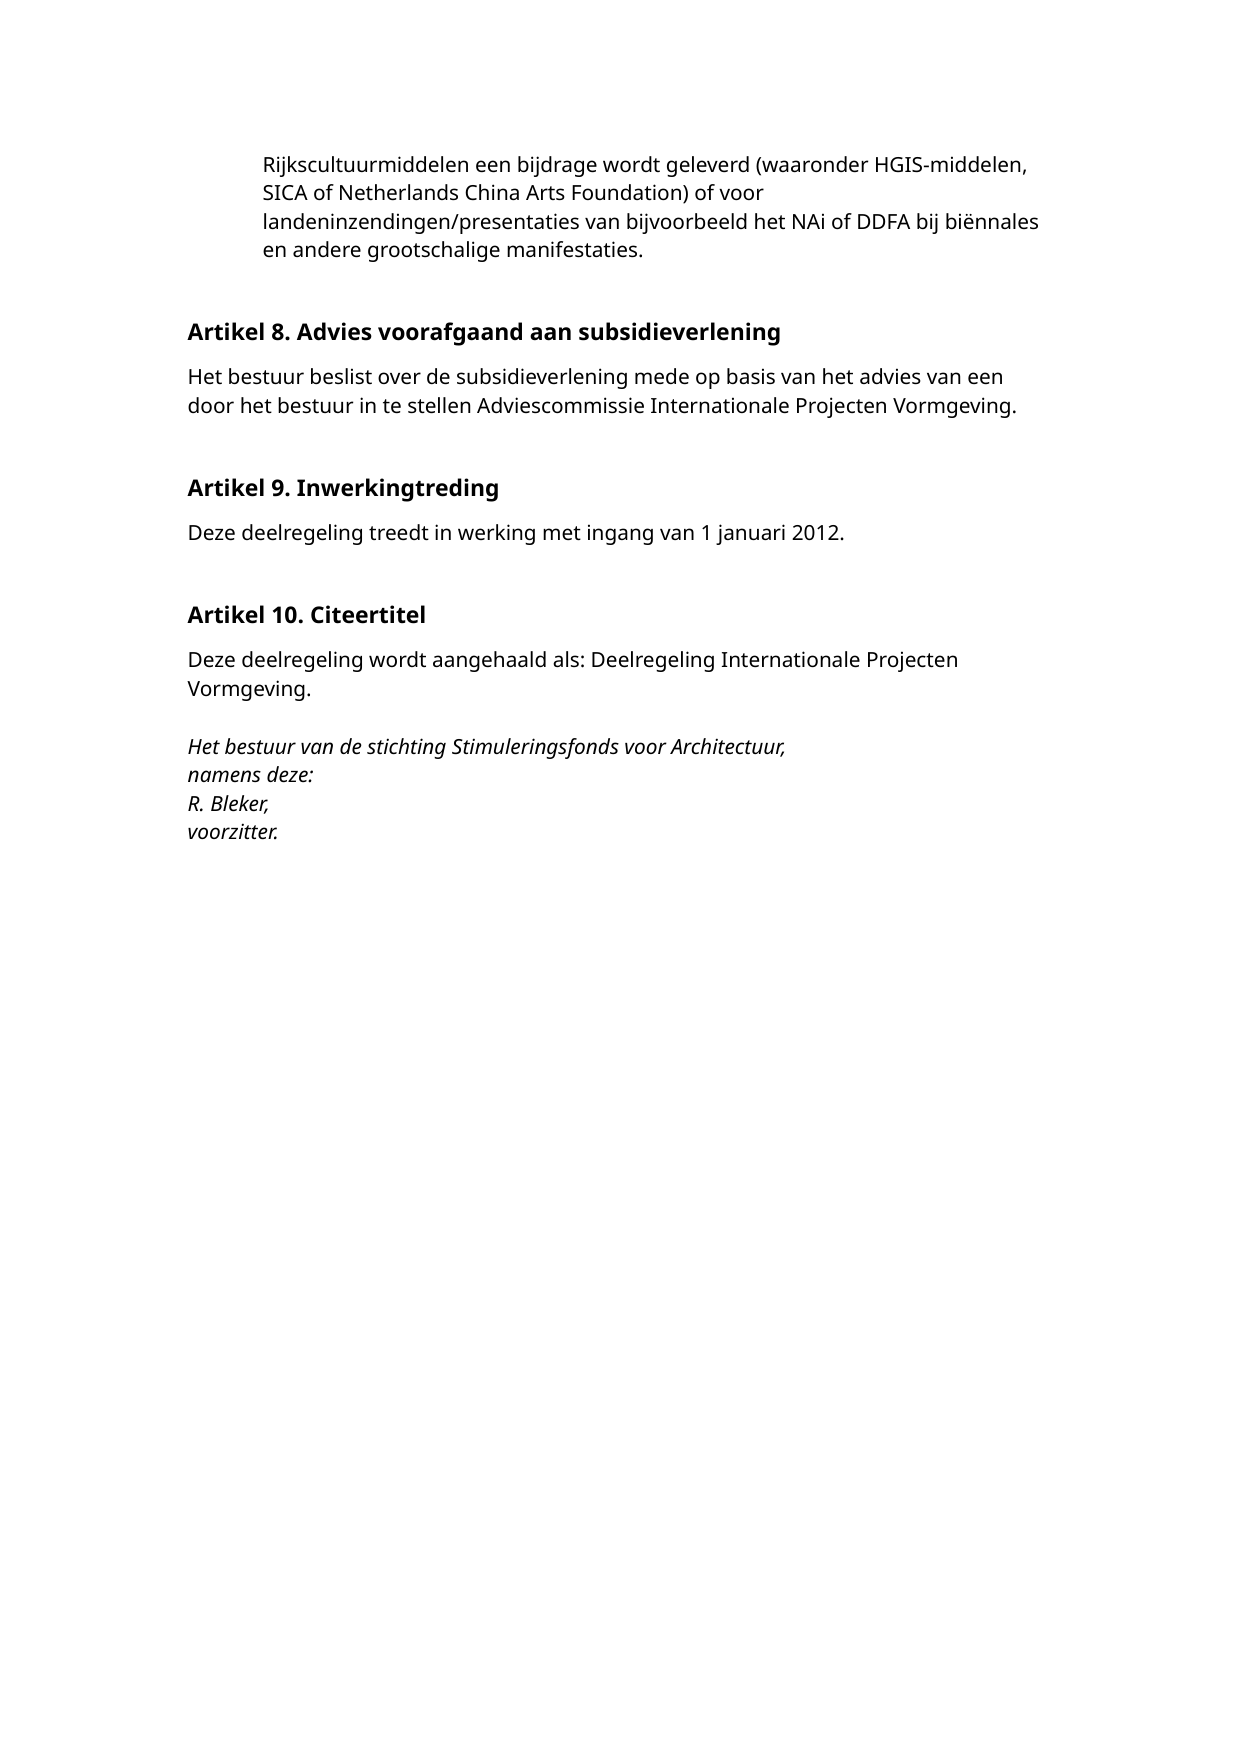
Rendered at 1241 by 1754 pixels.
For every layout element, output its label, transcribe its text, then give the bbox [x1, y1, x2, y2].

subtitle Artikel 8. Advies voorafgaand aan subsidieverlening [187, 316, 1053, 347]
text voorzitter. [187, 817, 1053, 846]
text Het bestuur van de stichting Stimuleringsfonds voor Architectuur, [187, 732, 1053, 761]
list Rijkscultuurmiddelen een bijdrage wordt geleverd (waaronder HGIS-middelen, SICA of Netherlands China Arts Foundation) of voor landeninzendingen/presentaties van bijvoorbeeld het NAi of DDFA bij biënnales en andere grootschalige manifestaties. [187, 150, 1053, 264]
text Het bestuur beslist over de subsidieverlening mede op basis van het advies van een door het bestuur in te stellen Adviescommissie Internationale Projecten Vormgeving. [187, 362, 1053, 419]
text Deze deelregeling treedt in werking met ingang van 1 januari 2012. [187, 518, 1053, 547]
text namens deze: [187, 761, 1053, 789]
text Deze deelregeling wordt aangehaald als: Deelregeling Internationale Projecten Vormgeving. [187, 645, 1053, 702]
text R. Bleker, [187, 789, 1053, 817]
subtitle Artikel 10. Citeertitel [187, 599, 1053, 630]
subtitle Artikel 9. Inwerkingtreding [187, 472, 1053, 503]
